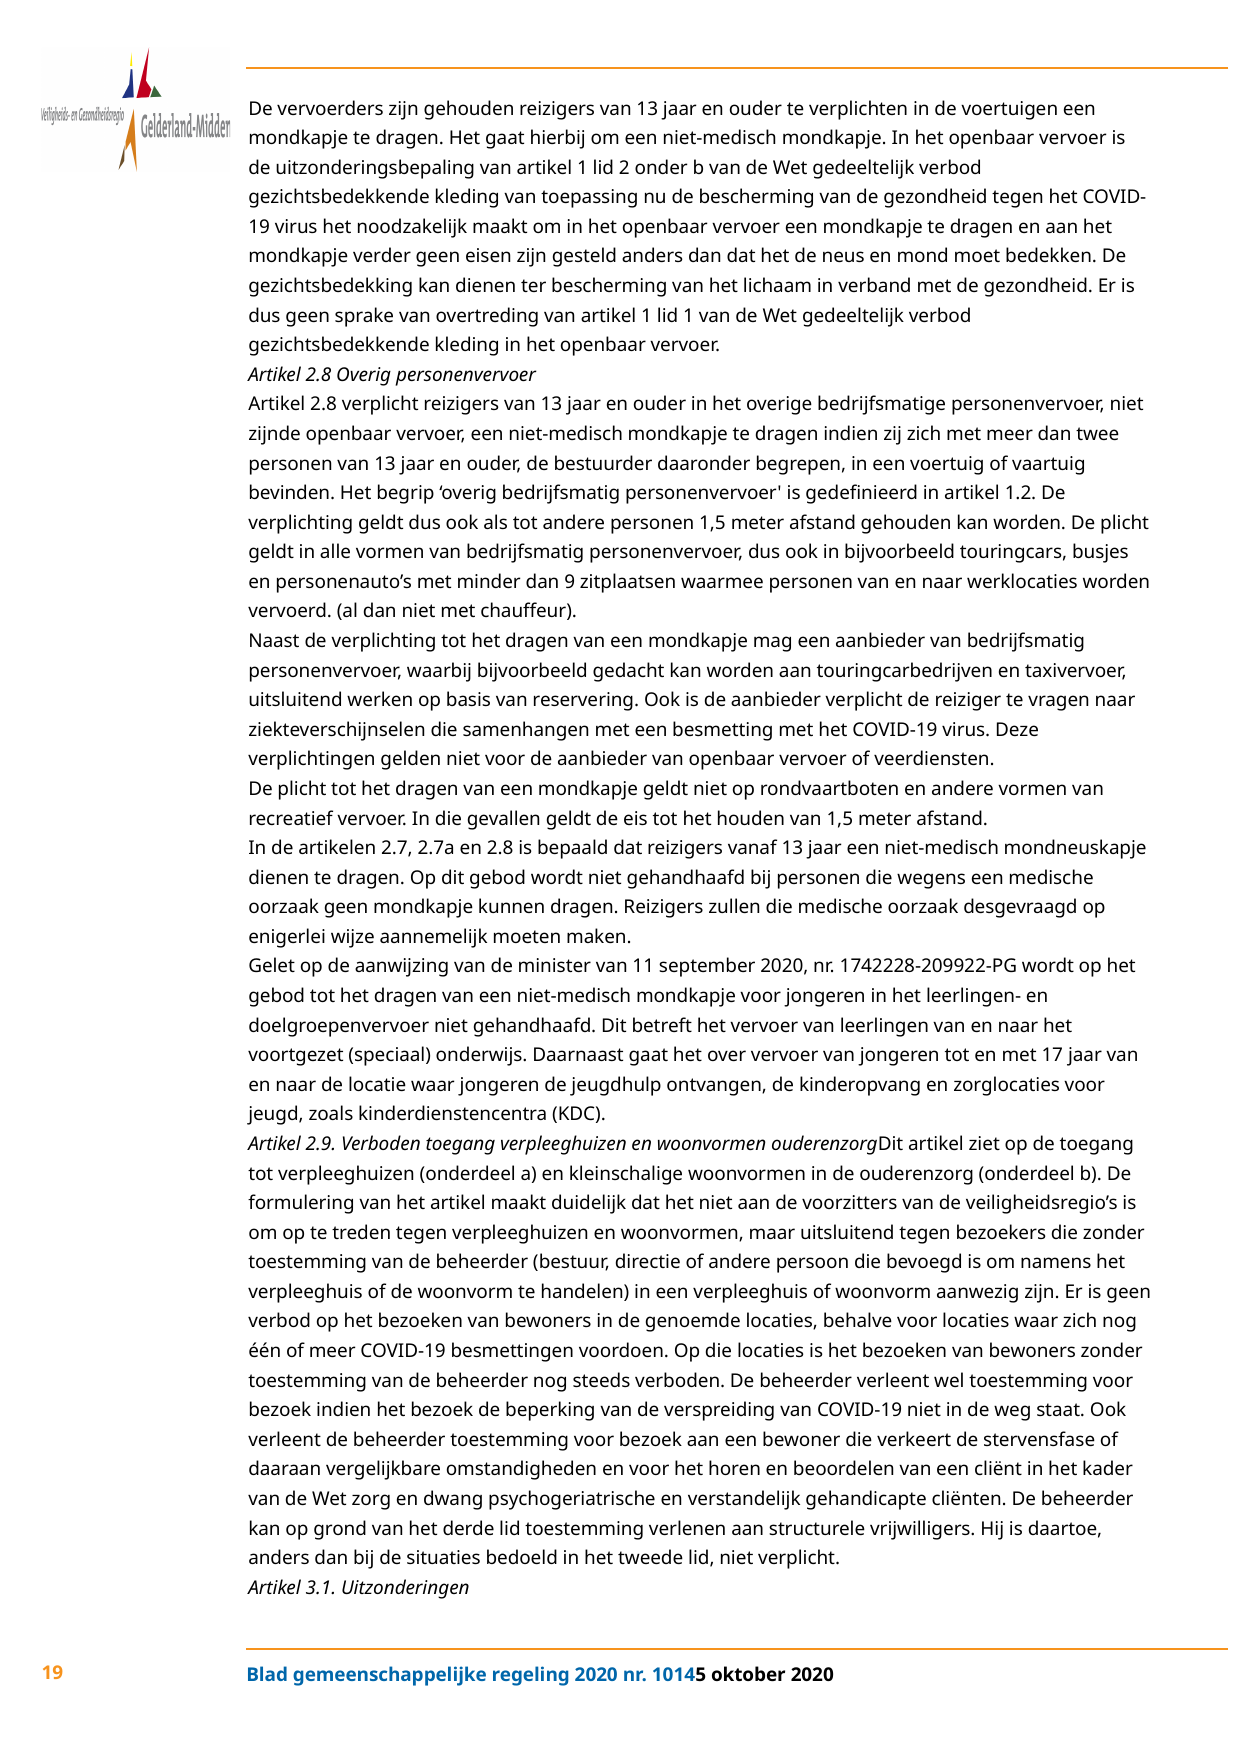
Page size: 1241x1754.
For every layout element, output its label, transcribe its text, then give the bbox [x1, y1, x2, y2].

text Gelet op de aanwijzing van de minister van 11 september 2020, nr. 1742228-209922-PG wordt op het gebod tot het dragen van een niet-medisch mondkapje voor jongeren in het leerlingen- en doelgroepenvervoer niet gehandhaafd. Dit betreft het vervoer van leerlingen van en naar het voortgezet (speciaal) onderwijs. Daarnaast gaat het over vervoer van jongeren tot en met 17 jaar van en naar de locatie waar jongeren de jeugdhulp ontvangen, de kinderopvang en zorglocaties voor jeugd, zoals kinderdienstencentra (KDC). [248, 953, 1152, 1126]
text In de artikelen 2.7, 2.7a en 2.8 is bepaald dat reizigers vanaf 13 jaar een niet-medisch mondneuskapje dienen te dragen. Op dit gebod wordt niet gehandhaafd bij personen die wegens een medische oorzaak geen mondkapje kunnen dragen. Reizigers zullen die medische oorzaak desgevraagd op enigerlei wijze aannemelijk moeten maken. [248, 834, 1152, 949]
text Artikel 2.9. Verboden toegang verpleeghuizen en woonvormen ouderenzorgDit artikel ziet op de toegang tot verpleeghuizen (onderdeel a) en kleinschalige woonvormen in de ouderenzorg (onderdeel b). De formulering van het artikel maakt duidelijk dat het niet aan de voorzitters van de veiligheidsregio’s is om op te treden tegen verpleeghuizen en woonvormen, maar uitsluitend tegen bezoekers die zonder toestemming van de beheerder (bestuur, directie of andere persoon die bevoegd is om namens het verpleeghuis of de woonvorm te handelen) in een verpleeghuis of woonvorm aanwezig zijn. Er is geen verbod op het bezoeken van bewoners in de genoemde locaties, behalve voor locaties waar zich nog één of meer COVID-19 besmettingen voordoen. Op die locaties is het bezoeken van bewoners zonder toestemming van de beheerder nog steeds verboden. De beheerder verleent wel toestemming voor bezoek indien het bezoek de beperking van de verspreiding van COVID-19 niet in de weg staat. Ook verleent de beheerder toestemming voor bezoek aan een bewoner die verkeert de stervensfase of daaraan vergelijkbare omstandigheden en voor het horen en beoordelen van een cliënt in het kader van de Wet zorg en dwang psychogeriatrische en verstandelijk gehandicapte cliënten. De beheerder kan op grond van het derde lid toestemming verlenen aan structurele vrijwilligers. Hij is daartoe, anders dan bij de situaties bedoeld in het tweede lid, niet verplicht. [248, 1130, 1152, 1570]
text Artikel 2.8 verplicht reizigers van 13 jaar en ouder in het overige bedrijfsmatige personenvervoer, niet zijnde openbaar vervoer, een niet-medisch mondkapje te dragen indien zij zich met meer dan twee personen van 13 jaar en ouder, de bestuurder daaronder begrepen, in een voertuig of vaartuig bevinden. Het begrip ‘overig bedrijfsmatig personenvervoer' is gedefinieerd in artikel 1.2. De verplichting geldt dus ook als tot andere personen 1,5 meter afstand gehouden kan worden. De plicht geldt in alle vormen van bedrijfsmatig personenvervoer, dus ook in bijvoorbeeld touringcars, busjes en personenauto’s met minder dan 9 zitplaatsen waarmee personen van en naar werklocaties worden vervoerd. (al dan niet met chauffeur). [248, 391, 1152, 623]
text Artikel 3.1. Uitzonderingen [248, 1574, 1152, 1600]
text De vervoerders zijn gehouden reizigers van 13 jaar en ouder te verplichten in de voertuigen een mondkapje te dragen. Het gaat hierbij om een niet-medisch mondkapje. In het openbaar vervoer is de uitzonderingsbepaling van artikel 1 lid 2 onder b van de Wet gedeeltelijk verbod gezichtsbedekkende kleding van toepassing nu de bescherming van de gezondheid tegen het COVID-19 virus het noodzakelijk maakt om in het openbaar vervoer een mondkapje te dragen en aan het mondkapje verder geen eisen zijn gesteld anders dan dat het de neus en mond moet bedekken. De gezichtsbedekking kan dienen ter bescherming van het lichaam in verband met de gezondheid. Er is dus geen sprake van overtreding van artikel 1 lid 1 van de Wet gedeeltelijk verbod gezichtsbedekkende kleding in het openbaar vervoer. [248, 95, 1152, 357]
picture [41, 47, 231, 172]
text Artikel 2.8 Overig personenvervoer [248, 361, 1152, 387]
text Naast de verplichting tot het dragen van een mondkapje mag een aanbieder van bedrijfsmatig personenvervoer, waarbij bijvoorbeeld gedacht kan worden aan touringcarbedrijven en taxivervoer, uitsluitend werken op basis van reservering. Ook is de aanbieder verplicht de reiziger te vragen naar ziekteverschijnselen die samenhangen met een besmetting met het COVID-19 virus. Deze verplichtingen gelden niet voor de aanbieder van openbaar vervoer of veerdiensten. [248, 627, 1152, 771]
text De plicht tot het dragen van een mondkapje geldt niet op rondvaartboten en andere vormen van recreatief vervoer. In die gevallen geldt de eis tot het houden van 1,5 meter afstand. [248, 775, 1152, 831]
